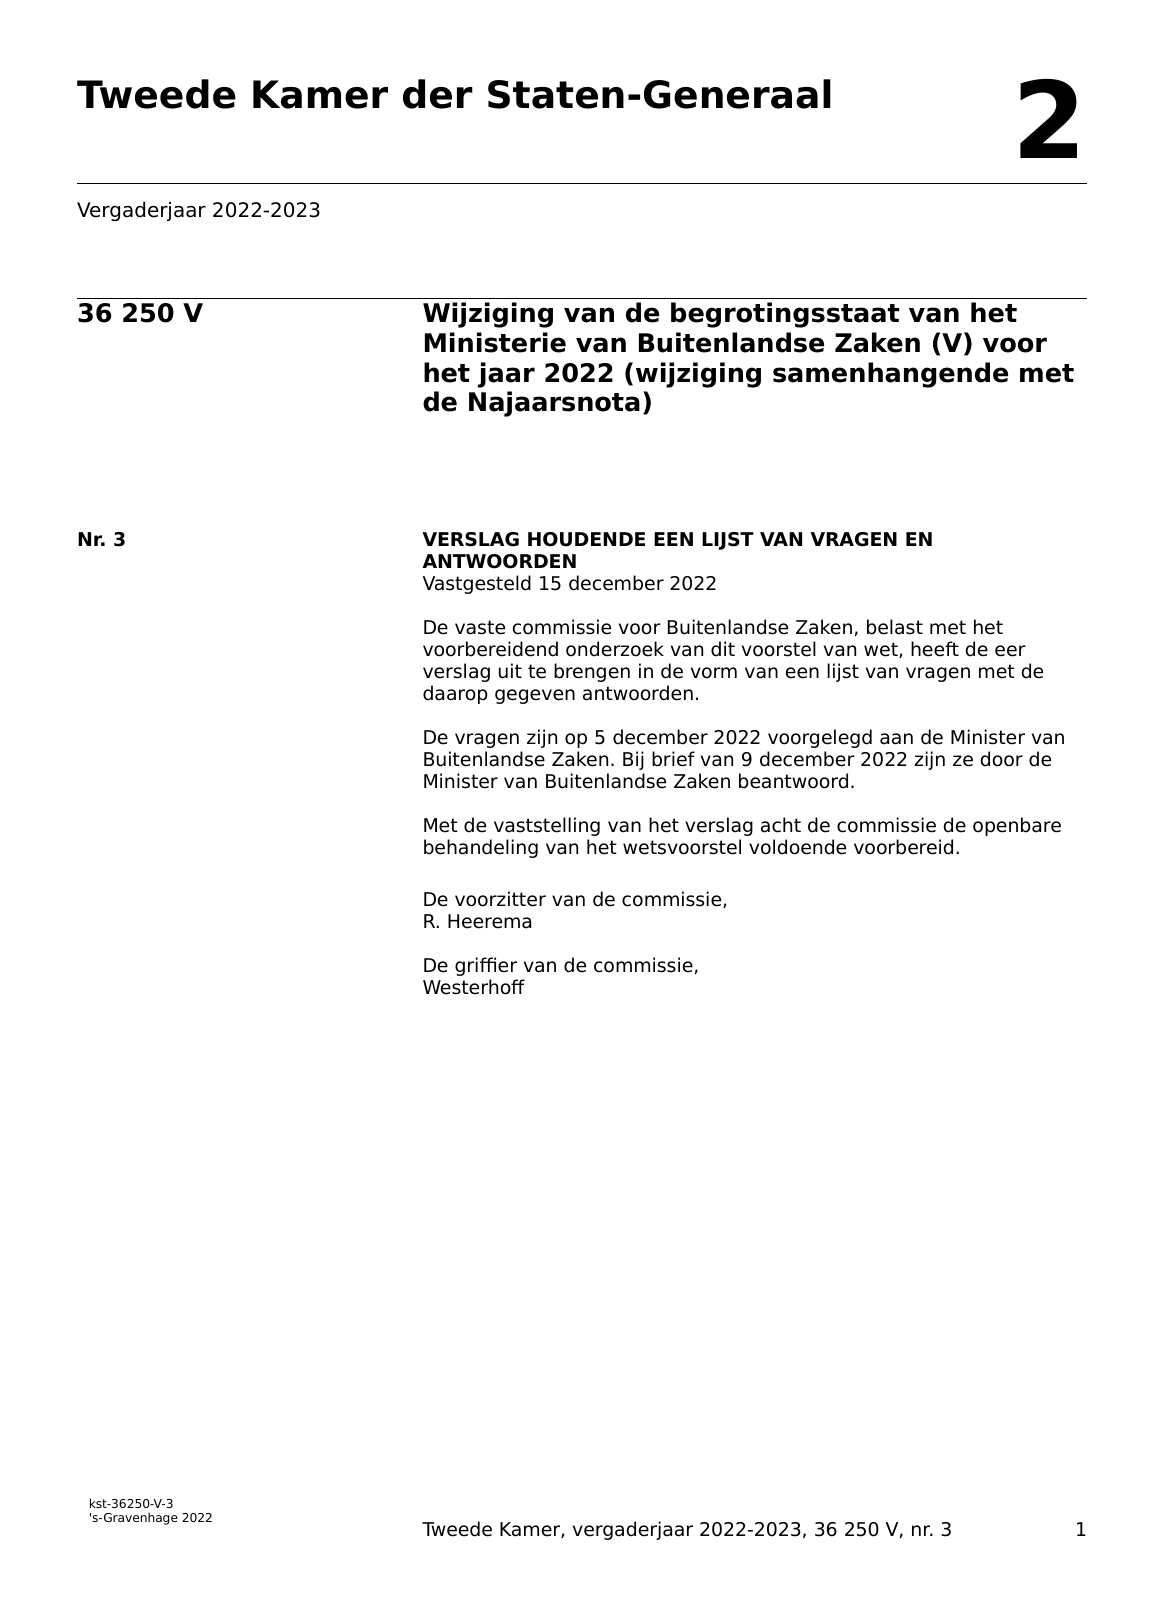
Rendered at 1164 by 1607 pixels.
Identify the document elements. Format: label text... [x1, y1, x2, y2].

subtitle Nr. 3 VERSLAG HOUDENDE EEN LIJST VAN VRAGEN EN ANTWOORDEN [77, 529, 1087, 573]
table_cell Vergaderjaar 2022-2023 [77, 184, 1087, 298]
text De voorzitter van de commissie, R. Heerema [422, 889, 1087, 933]
table_header Tweede Kamer der Staten-Generaal [77, 59, 886, 183]
table_header 2 [886, 59, 1087, 183]
text 's-Gravenhage 2022 [88, 1511, 323, 1525]
text Met de vaststelling van het verslag acht de commissie de openbare behandeling van het wetsvoorstel voldoende voorbereid. [422, 815, 1087, 859]
text De vaste commissie voor Buitenlandse Zaken, belast met het voorbereidend onderzoek van dit voorstel van wet, heeft de eer verslag uit te brengen in de vorm van een lijst van vragen met de daarop gegeven antwoorden. [422, 617, 1087, 705]
text kst-36250-V-3 [88, 1497, 323, 1511]
subtitle 36 250 V Wijziging van de begrotingsstaat van het Ministerie van Buitenlandse Zaken (V) voor het jaar 2022 (wijziging samenhangende met de Najaarsnota) [77, 299, 1087, 418]
text De griffier van de commissie, Westerhoff [422, 955, 1087, 999]
text Vastgesteld 15 december 2022 [422, 573, 1087, 595]
text De vragen zijn op 5 december 2022 voorgelegd aan de Minister van Buitenlandse Zaken. Bij brief van 9 december 2022 zijn ze door de Minister van Buitenlandse Zaken beantwoord. [422, 727, 1087, 793]
